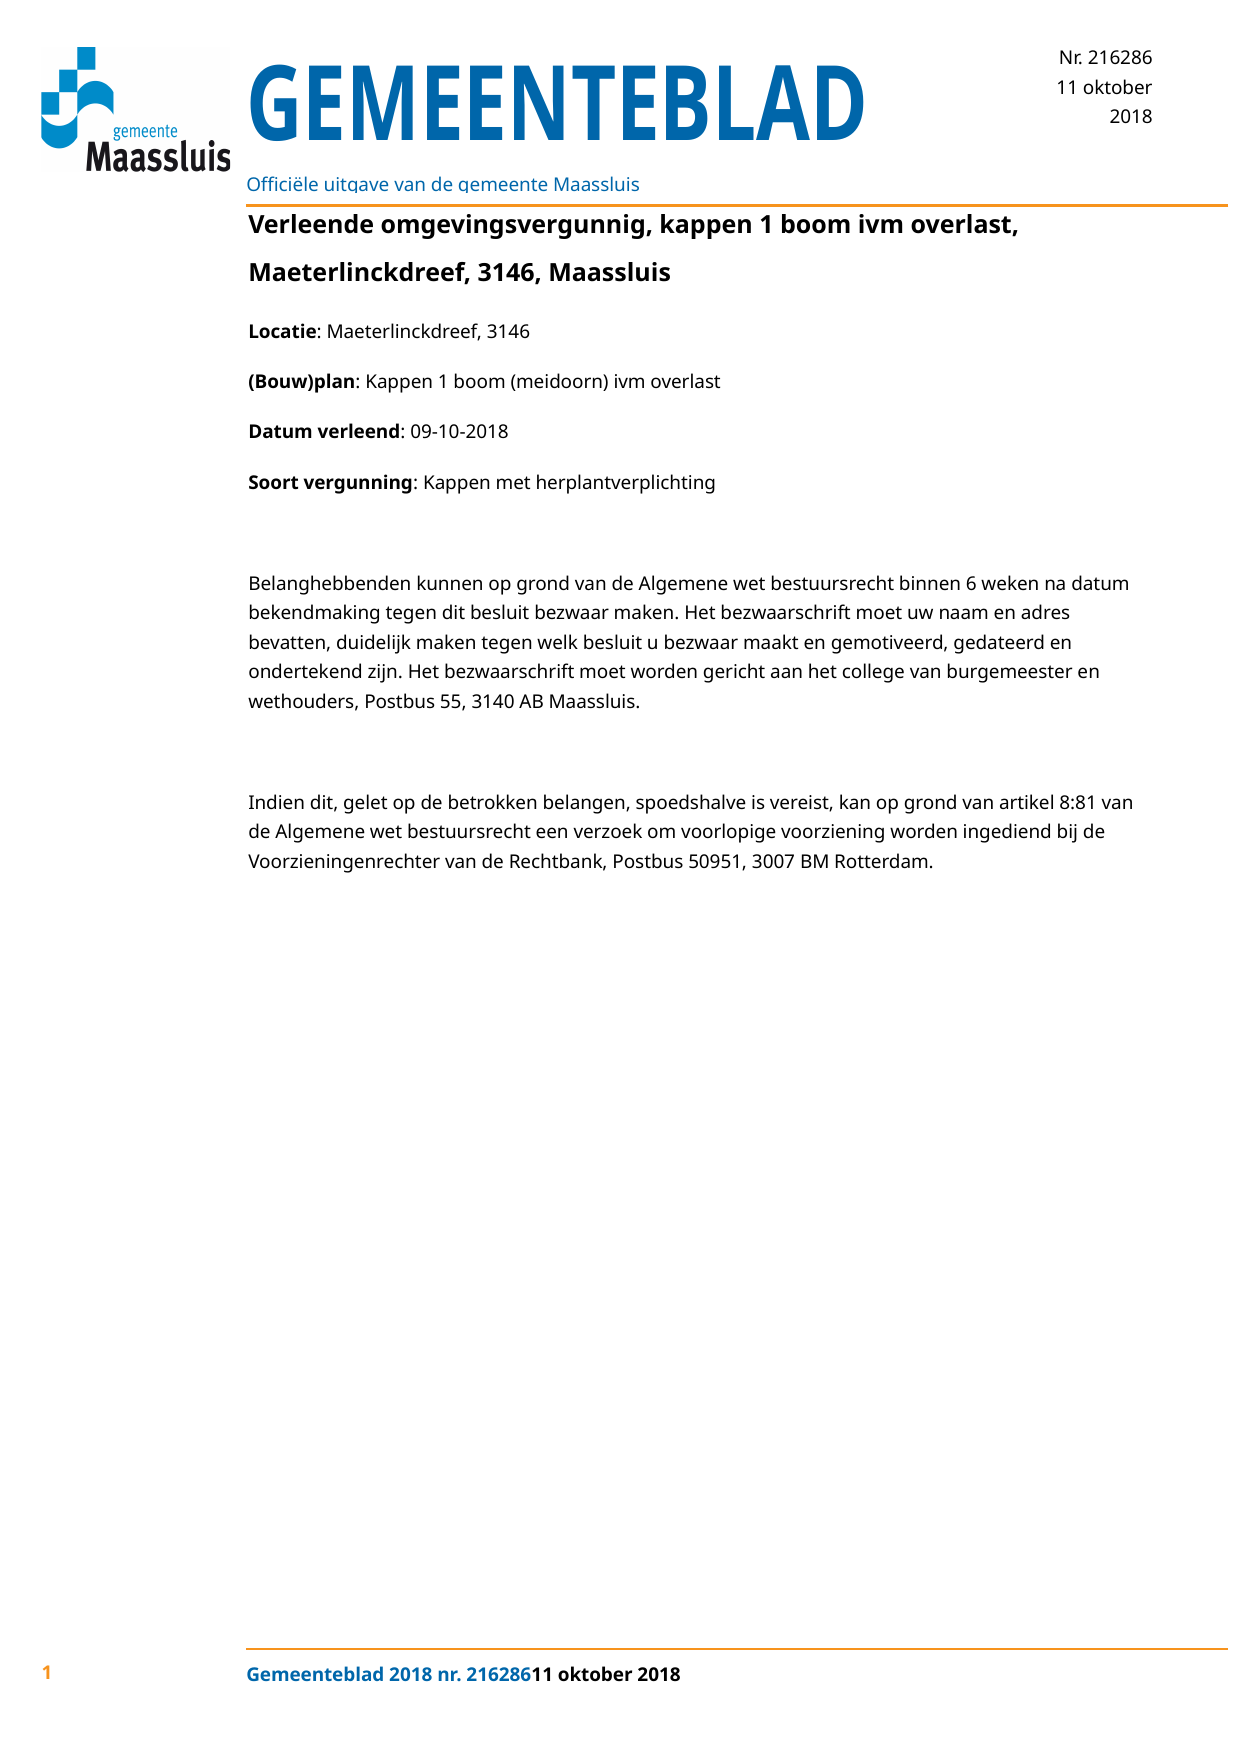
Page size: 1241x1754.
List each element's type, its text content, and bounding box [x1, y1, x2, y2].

text (Bouw)plan: Kappen 1 boom (meidoorn) ivm overlast [248, 368, 1152, 394]
picture [41, 47, 77, 92]
text Datum verleend: 09-10-2018 [248, 419, 1152, 444]
text Verleende omgevingsvergunnig, kappen 1 boom ivm overlast, Maeterlinckdreef, 3146, Maassluis [248, 207, 1152, 288]
picture [41, 47, 231, 172]
text Belanghebbenden kunnen op grond van de Algemene wet bestuursrecht binnen 6 weken na datum bekendmaking tegen dit besluit bezwaar maken. Het bezwaarschrift moet uw naam en adres bevatten, duidelijk maken tegen welk besluit u bezwaar maakt en gemotiveerd, gedateerd en ondertekend zijn. Het bezwaarschrift moet worden gericht aan het college van burgemeester en wethouders, Postbus 55, 3140 AB Maassluis. [248, 570, 1152, 714]
text Soort vergunning: Kappen met herplantverplichting [248, 469, 1152, 495]
text Indien dit, gelet op de betrokken belangen, spoedshalve is vereist, kan op grond van artikel 8:81 van de Algemene wet bestuursrecht een verzoek om voorlopige voorziening worden ingediend bij de Voorzieningenrechter van de Rechtbank, Postbus 50951, 3007 BM Rotterdam. [248, 789, 1152, 874]
text Locatie: Maeterlinckdreef, 3146 [248, 318, 1152, 344]
